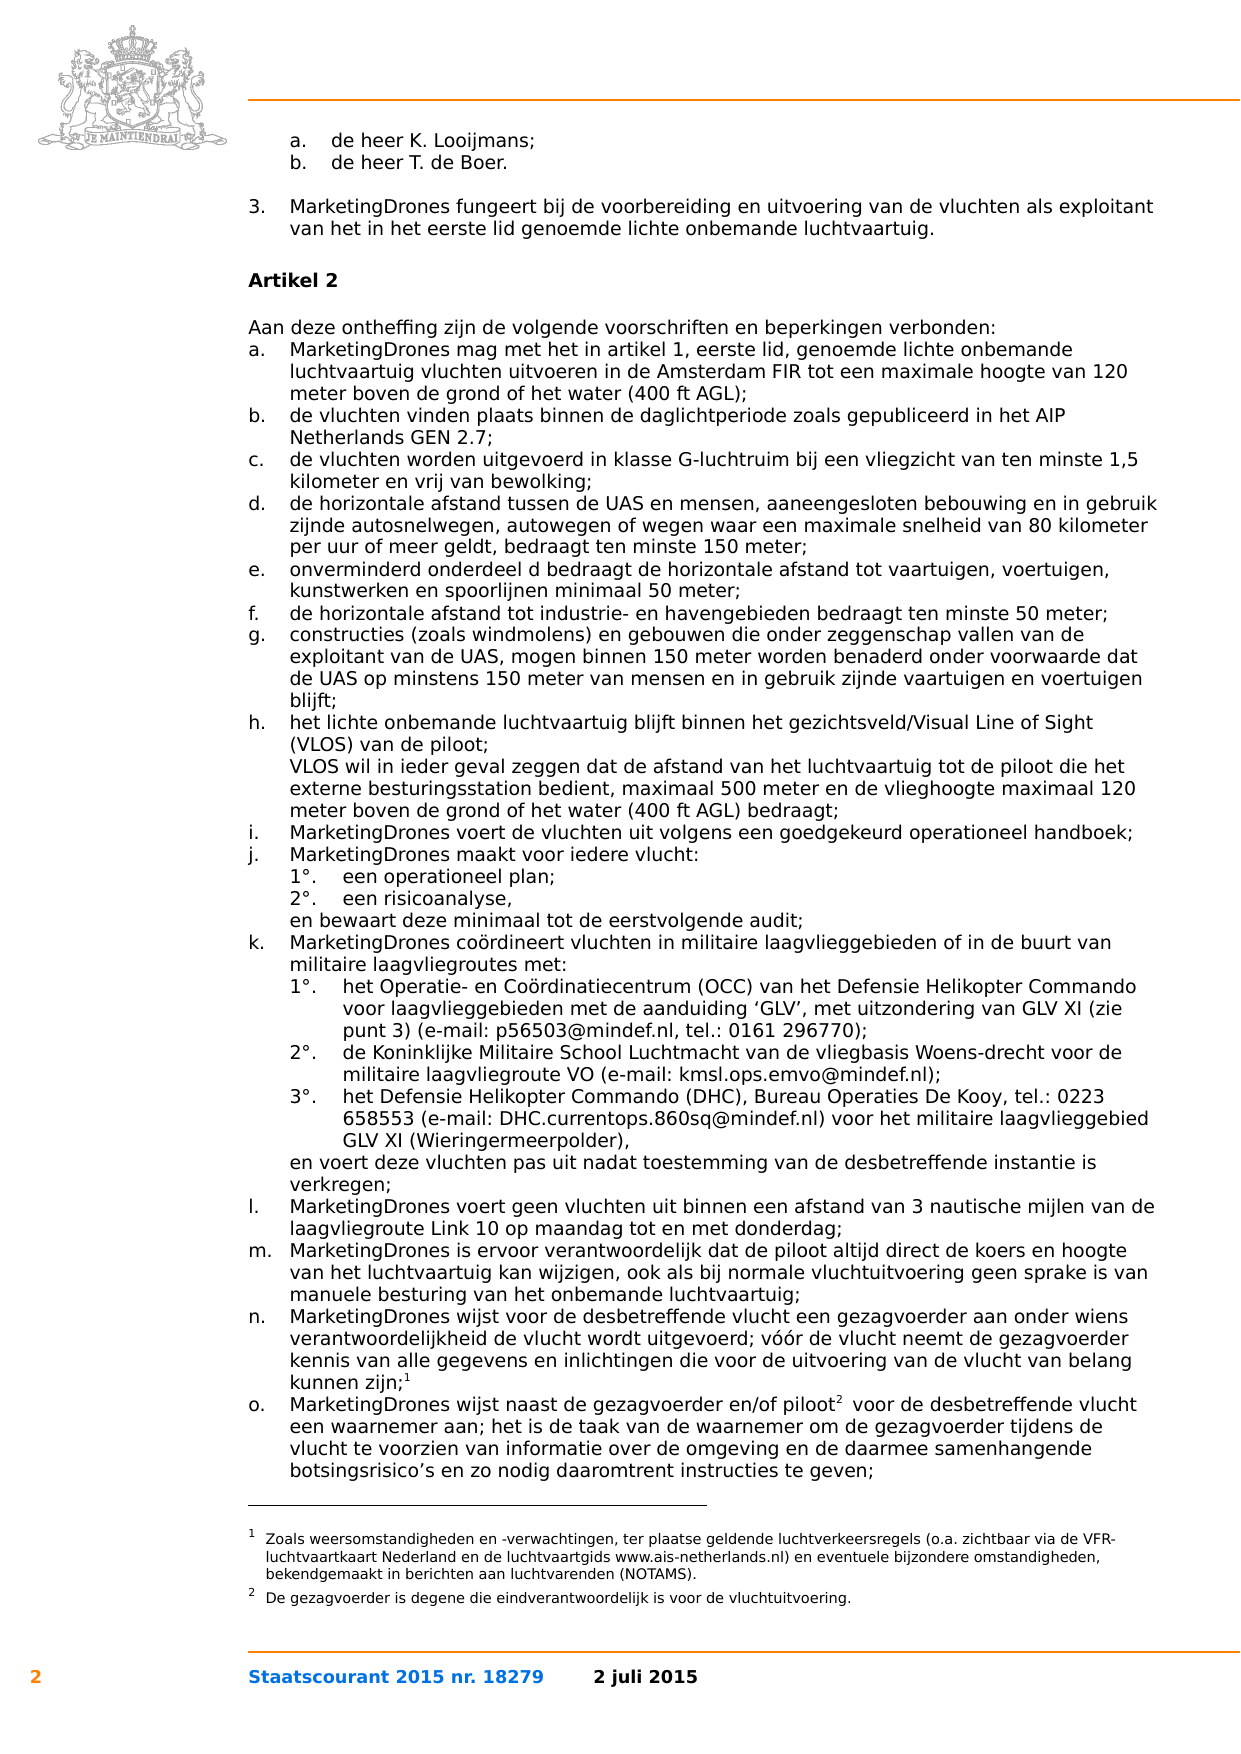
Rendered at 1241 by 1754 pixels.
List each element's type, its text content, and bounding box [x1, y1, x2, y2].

text De gezagvoerder is degene die eindverantwoordelijk is voor de vluchtuitvoering. [248, 1586, 1163, 1608]
text f. de horizontale afstand tot industrie- en havengebieden bedraagt ten minste 50 meter; [248, 602, 1163, 624]
text i. MarketingDrones voert de vluchten uit volgens een goedgekeurd operationeel handboek; [248, 822, 1163, 844]
text o. MarketingDrones wijst naast de gezagvoerder en/of piloot voor de desbetreffende vlucht een waarnemer aan; het is de taak van de waarnemer om de gezagvoerder tijdens de vlucht te voorzien van informatie over de omgeving en de daarmee samenhangende botsingsrisico’s en zo nodig daaromtrent instructies te geven; [248, 1394, 1163, 1482]
text 1°. het Operatie- en Coördinatiecentrum (OCC) van het Defensie Helikopter Commando voor laagvlieggebieden met de aanduiding ‘GLV’, met uitzondering van GLV XI (zie punt 3) (e-mail: p56503@mindef.nl, tel.: 0161 296770); [289, 976, 1163, 1042]
text k. MarketingDrones coördineert vluchten in militaire laagvlieggebieden of in de buurt van militaire laagvliegroutes met: [248, 932, 1163, 976]
text VLOS wil in ieder geval zeggen dat de afstand van het luchtvaartuig tot de piloot die het externe besturingsstation bedient, maximaal 500 meter en de vlieghoogte maximaal 120 meter boven de grond of het water (400 ft AGL) bedraagt; [289, 756, 1163, 822]
text 1°. een operationeel plan; [289, 866, 1163, 888]
text n. MarketingDrones wijst voor de desbetreffende vlucht een gezagvoerder aan onder wiens verantwoordelijkheid de vlucht wordt uitgevoerd; vóór de vlucht neemt de gezagvoerder kennis van alle gegevens en inlichtingen die voor de uitvoering van de vlucht van belang kunnen zijn; [248, 1306, 1163, 1394]
text a. MarketingDrones mag met het in artikel 1, eerste lid, genoemde lichte onbemande luchtvaartuig vluchten uitvoeren in de Amsterdam FIR tot een maximale hoogte van 120 meter boven de grond of het water (400 ft AGL); [248, 339, 1163, 404]
text c. de vluchten worden uitgevoerd in klasse G-luchtruim bij een vliegzicht van ten minste 1,5 kilometer en vrij van bewolking; [248, 448, 1163, 492]
text 3°. het Defensie Helikopter Commando (DHC), Bureau Operaties De Kooy, tel.: 0223 658553 (e-mail: DHC.currentops.860sq@mindef.nl) voor het militaire laagvlieggebied GLV XI (Wieringermeerpolder), [289, 1086, 1163, 1152]
subtitle Artikel 2 [248, 270, 1163, 292]
text a. de heer K. Looijmans; [289, 130, 1163, 152]
text en bewaart deze minimaal tot de eerstvolgende audit; [289, 910, 1163, 932]
text j. MarketingDrones maakt voor iedere vlucht: [248, 844, 1163, 866]
text h. het lichte onbemande luchtvaartuig blijft binnen het gezichtsveld/Visual Line of Sight (VLOS) van de piloot; [248, 712, 1163, 756]
text d. de horizontale afstand tussen de UAS en mensen, aaneengesloten bebouwing en in gebruik zijnde autosnelwegen, autowegen of wegen waar een maximale snelheid van 80 kilometer per uur of meer geldt, bedraagt ten minste 150 meter; [248, 492, 1163, 558]
text en voert deze vluchten pas uit nadat toestemming van de desbetreffende instantie is verkregen; [289, 1152, 1163, 1196]
text l. MarketingDrones voert geen vluchten uit binnen een afstand van 3 nautische mijlen van de laagvliegroute Link 10 op maandag tot en met donderdag; [248, 1196, 1163, 1240]
text Zoals weersomstandigheden en -verwachtingen, ter plaatse geldende luchtverkeersregels (o.a. zichtbaar via de VFR-luchtvaartkaart Nederland en de luchtvaartgids www.ais-netherlands.nl) en eventuele bijzondere omstandigheden, bekendgemaakt in berichten aan luchtvarenden (NOTAMS). [248, 1527, 1163, 1583]
text 3. MarketingDrones fungeert bij de voorbereiding en uitvoering van de vluchten als exploitant van het in het eerste lid genoemde lichte onbemande luchtvaartuig. [248, 196, 1163, 240]
picture [38, 25, 227, 150]
text m. MarketingDrones is ervoor verantwoordelijk dat de piloot altijd direct de koers en hoogte van het luchtvaartuig kan wijzigen, ook als bij normale vluchtuitvoering geen sprake is van manuele besturing van het onbemande luchtvaartuig; [248, 1240, 1163, 1306]
text 2°. een risicoanalyse, [289, 888, 1163, 910]
text g. constructies (zoals windmolens) en gebouwen die onder zeggenschap vallen van de exploitant van de UAS, mogen binnen 150 meter worden benaderd onder voorwaarde dat de UAS op minstens 150 meter van mensen en in gebruik zijnde vaartuigen en voertuigen blijft; [248, 624, 1163, 712]
text b. de heer T. de Boer. [289, 152, 1163, 174]
text 2°. de Koninklijke Militaire School Luchtmacht van de vliegbasis Woens-drecht voor de militaire laagvliegroute VO (e-mail: kmsl.ops.emvo@mindef.nl); [289, 1042, 1163, 1086]
text b. de vluchten vinden plaats binnen de daglichtperiode zoals gepubliceerd in het AIP Netherlands GEN 2.7; [248, 404, 1163, 448]
text e. onverminderd onderdeel d bedraagt de horizontale afstand tot vaartuigen, voertuigen, kunstwerken en spoorlijnen minimaal 50 meter; [248, 558, 1163, 602]
text Aan deze ontheffing zijn de volgende voorschriften en beperkingen verbonden: [248, 317, 1163, 339]
